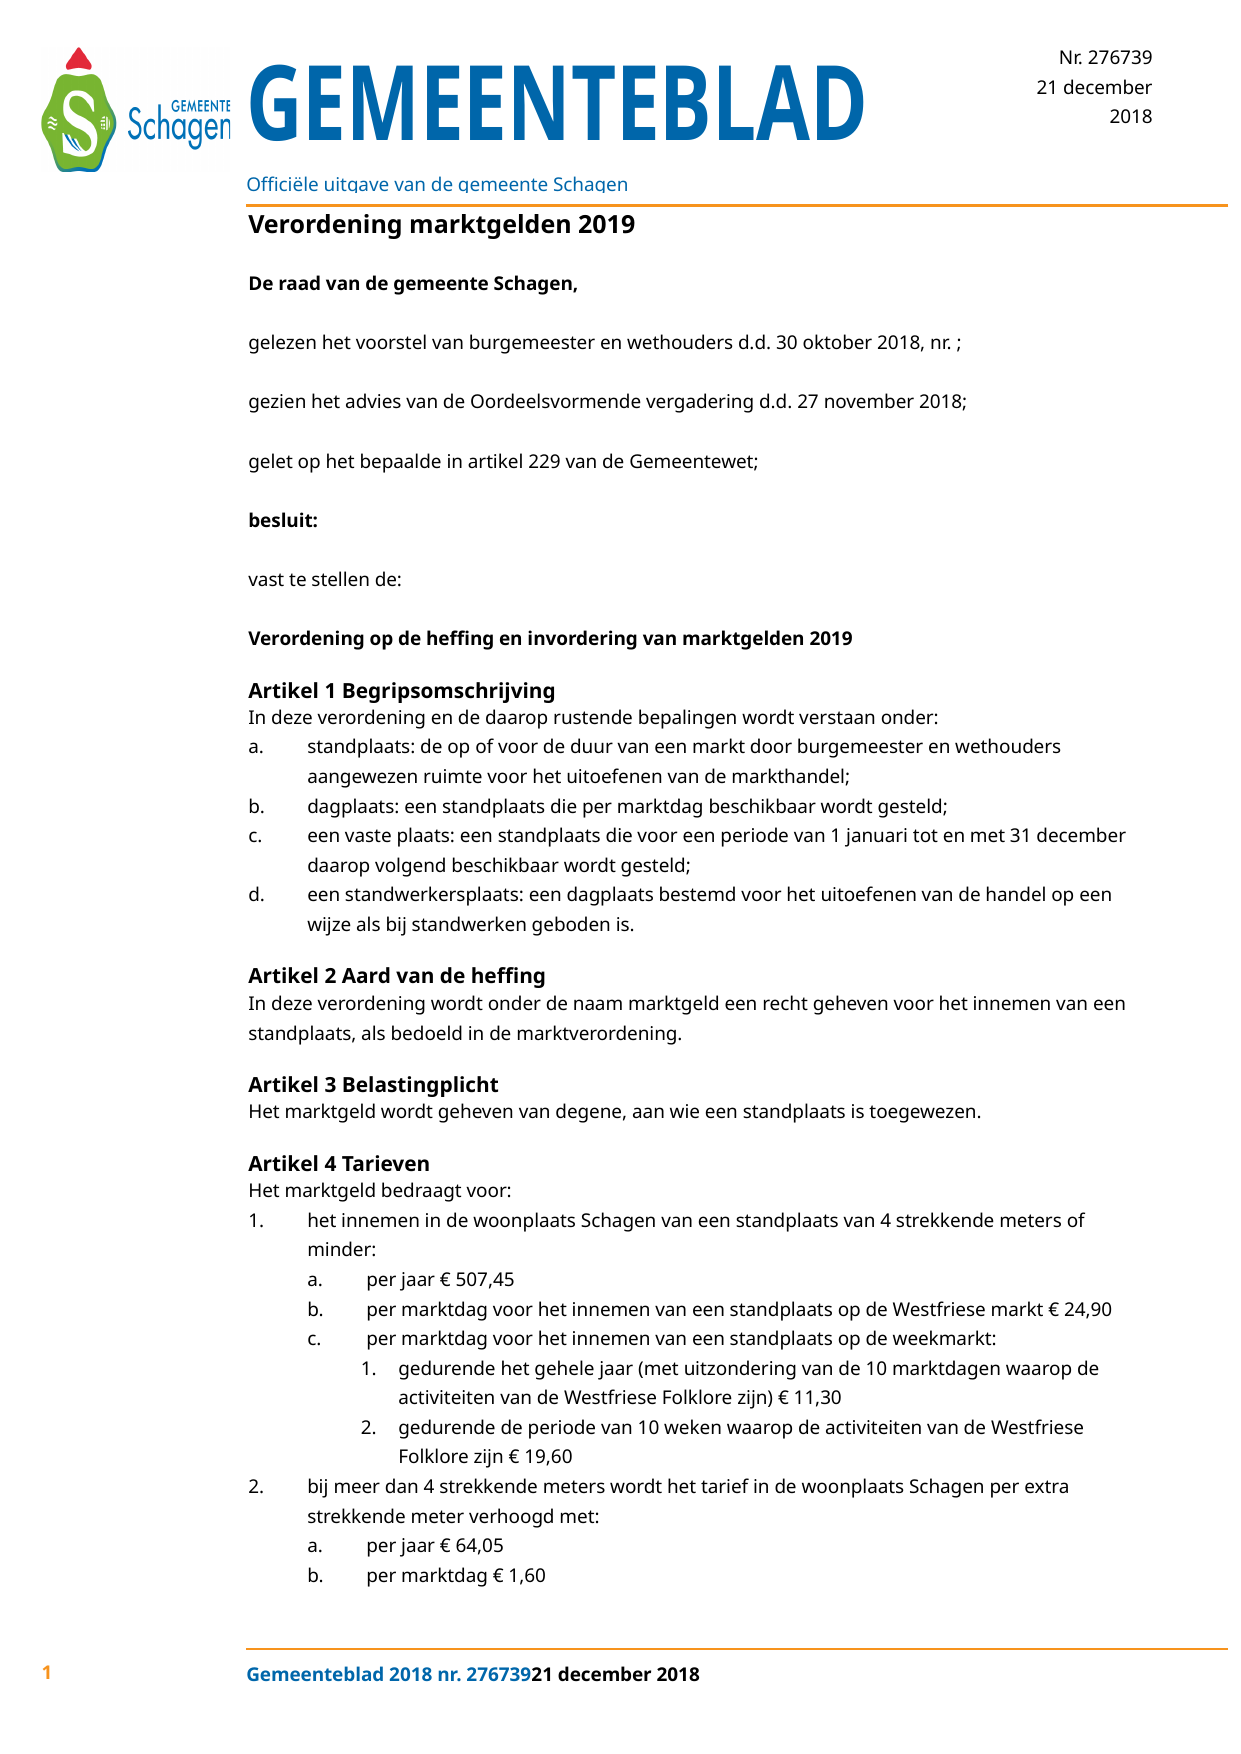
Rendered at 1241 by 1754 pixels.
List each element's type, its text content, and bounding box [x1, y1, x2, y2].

list per marktdag voor het innemen van een standplaats op de weekmarkt: [307, 1325, 1152, 1351]
list per jaar € 507,45 [307, 1266, 1152, 1292]
list dagplaats: een standplaats die per marktdag beschikbaar wordt gesteld; [248, 793, 1152, 819]
text gelet op het bepaalde in artikel 229 van de Gemeentewet; [248, 448, 1152, 473]
list het innemen in de woonplaats Schagen van een standplaats van 4 strekkende meters of minder: [248, 1207, 1152, 1262]
text gelezen het voorstel van burgemeester en wethouders d.d. 30 oktober 2018, nr. ; [248, 329, 1152, 355]
text vast te stellen de: [248, 566, 1152, 592]
text Verordening op de heffing en invordering van marktgelden 2019 [248, 625, 1152, 651]
text Verordening marktgelden 2019 [248, 207, 1152, 241]
list per marktdag voor het innemen van een standplaats op de Westfriese markt € 24,90 [307, 1296, 1152, 1321]
list per marktdag € 1,60 [307, 1562, 1152, 1588]
text Artikel 1 Begripsomschrijving [248, 676, 1152, 704]
list bij meer dan 4 strekkende meters wordt het tarief in de woonplaats Schagen per extra strekkende meter verhoogd met: [248, 1473, 1152, 1528]
text De raad van de gemeente Schagen, [248, 270, 1152, 296]
list gedurende het gehele jaar (met uitzondering van de 10 marktdagen waarop de activiteiten van de Westfriese Folklore zijn) € 11,30 [361, 1355, 1152, 1410]
text Artikel 3 Belastingplicht [248, 1070, 1152, 1098]
text In deze verordening wordt onder de naam marktgeld een recht geheven voor het innemen van een standplaats, als bedoeld in de marktverordening. [248, 990, 1152, 1045]
list gedurende de periode van 10 weken waarop de activiteiten van de Westfriese Folklore zijn € 19,60 [361, 1414, 1152, 1469]
text Het marktgeld wordt geheven van degene, aan wie een standplaats is toegewezen. [248, 1098, 1152, 1124]
list standplaats: de op of voor de duur van een markt door burgemeester en wethouders aangewezen ruimte voor het uitoefenen van de markthandel; [248, 734, 1152, 789]
list een vaste plaats: een standplaats die voor een periode van 1 januari tot en met 31 december daarop volgend beschikbaar wordt gesteld; [248, 822, 1152, 878]
text gezien het advies van de Oordeelsvormende vergadering d.d. 27 november 2018; [248, 389, 1152, 414]
list een standwerkersplaats: een dagplaats bestemd voor het uitoefenen van de handel op een wijze als bij standwerken geboden is. [248, 882, 1152, 937]
text In deze verordening en de daarop rustende bepalingen wordt verstaan onder: [248, 704, 1152, 730]
picture [41, 47, 231, 172]
text Artikel 2 Aard van de heffing [248, 962, 1152, 990]
text besluit: [248, 507, 1152, 533]
text Artikel 4 Tarieven [248, 1149, 1152, 1177]
list per jaar € 64,05 [307, 1532, 1152, 1558]
text Het marktgeld bedraagt voor: [248, 1177, 1152, 1203]
